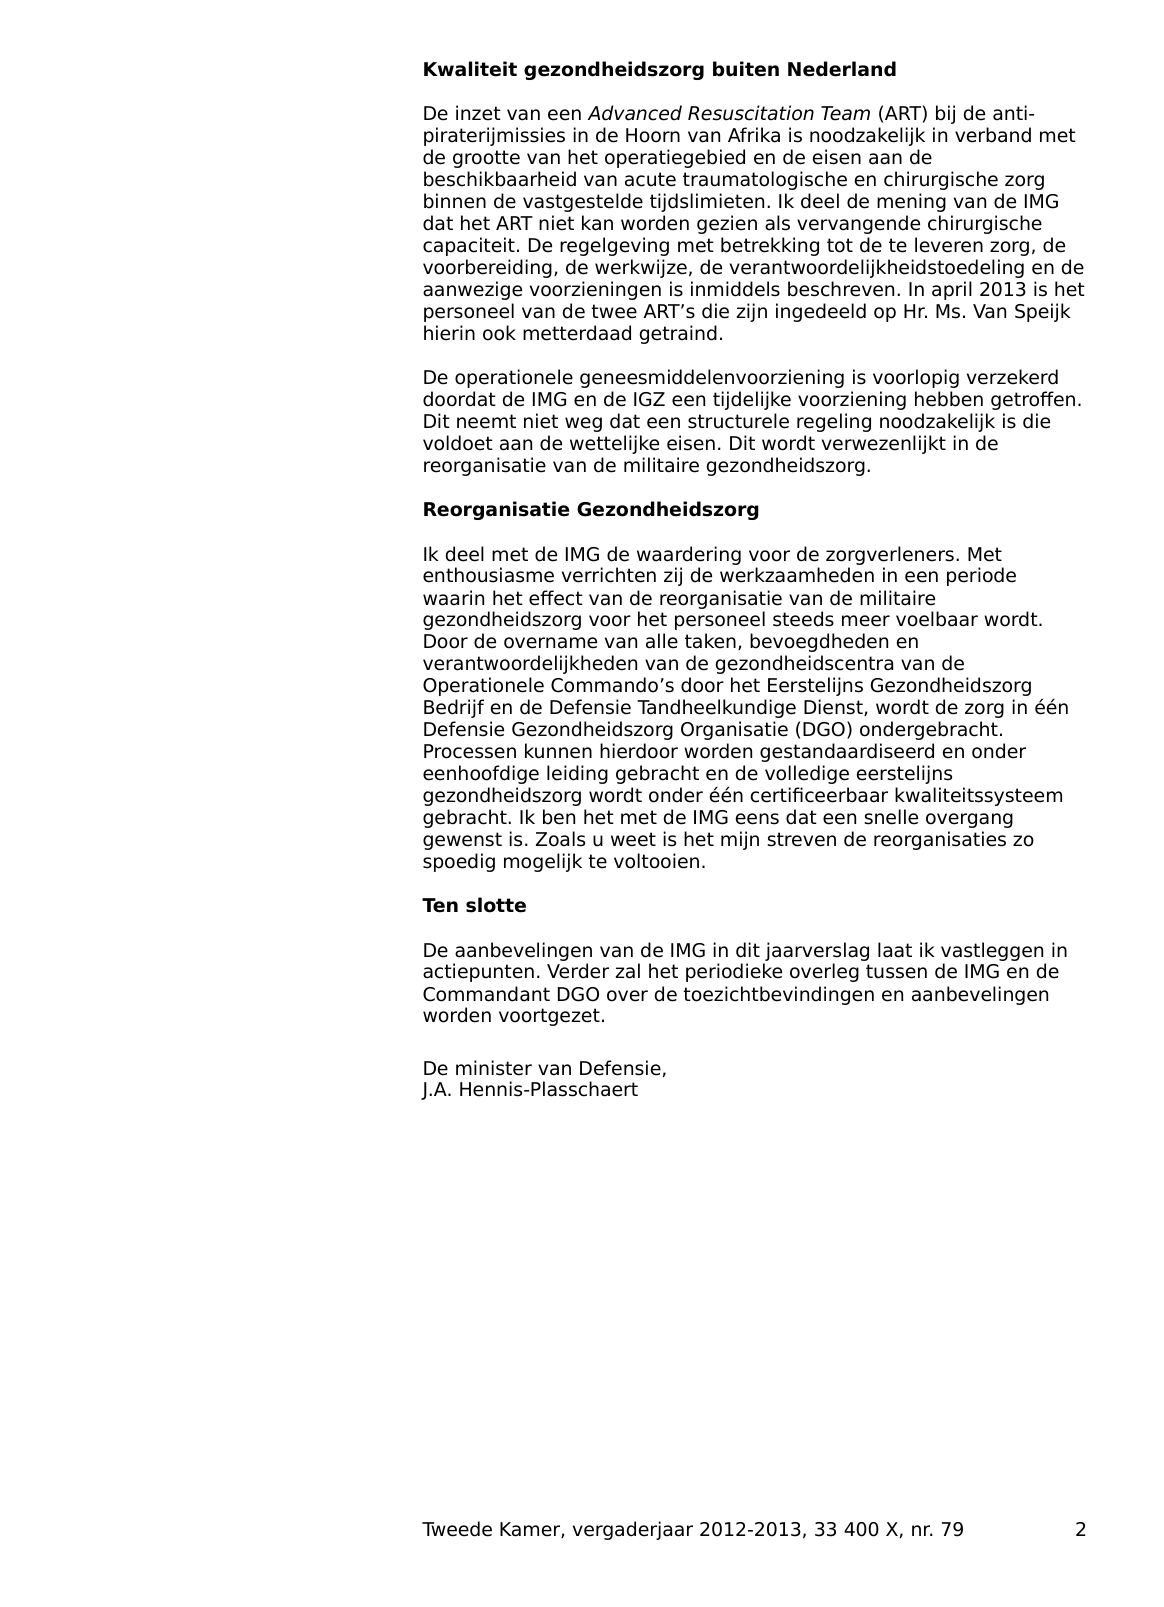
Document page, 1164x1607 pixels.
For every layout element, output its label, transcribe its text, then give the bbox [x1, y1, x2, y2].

subtitle Kwaliteit gezondheidszorg buiten Nederland [422, 59, 1087, 81]
text Ik deel met de IMG de waardering voor de zorgverleners. Met enthousiasme verrichten zij de werkzaamheden in een periode waarin het effect van de reorganisatie van de militaire gezondheidszorg voor het personeel steeds meer voelbaar wordt. Door de overname van alle taken, bevoegdheden en verantwoordelijkheden van de gezondheidscentra van de Operationele Commando’s door het Eerstelijns Gezondheidszorg Bedrijf en de Defensie Tandheelkundige Dienst, wordt de zorg in één Defensie Gezondheidszorg Organisatie (DGO) ondergebracht. Processen kunnen hierdoor worden gestandaardiseerd en onder eenhoofdige leiding gebracht en de volledige eerstelijns gezondheidszorg wordt onder één certificeerbaar kwaliteitssysteem gebracht. Ik ben het met de IMG eens dat een snelle overgang gewenst is. Zoals u weet is het mijn streven de reorganisaties zo spoedig mogelijk te voltooien. [422, 543, 1087, 873]
text De aanbevelingen van de IMG in dit jaarverslag laat ik vastleggen in actiepunten. Verder zal het periodieke overleg tussen de IMG en de Commandant DGO over de toezichtbevindingen en aanbevelingen worden voortgezet. [422, 939, 1087, 1027]
text De operationele geneesmiddelenvoorziening is voorlopig verzekerd doordat de IMG en de IGZ een tijdelijke voorziening hebben getroffen. Dit neemt niet weg dat een structurele regeling noodzakelijk is die voldoet aan de wettelijke eisen. Dit wordt verwezenlijkt in de reorganisatie van de militaire gezondheidszorg. [422, 367, 1087, 477]
text De inzet van een Advanced Resuscitation Team (ART) bij de anti-piraterijmissies in de Hoorn van Afrika is noodzakelijk in verband met de grootte van het operatiegebied en de eisen aan de beschikbaarheid van acute traumatologische en chirurgische zorg binnen de vastgestelde tijdslimieten. Ik deel de mening van de IMG dat het ART niet kan worden gezien als vervangende chirurgische capaciteit. De regelgeving met betrekking tot de te leveren zorg, de voorbereiding, de werkwijze, de verantwoordelijkheidstoedeling en de aanwezige voorzieningen is inmiddels beschreven. In april 2013 is het personeel van de twee ART’s die zijn ingedeeld op Hr. Ms. Van Speijk hierin ook metterdaad getraind. [422, 103, 1087, 345]
subtitle Ten slotte [422, 895, 1087, 917]
text De minister van Defensie, J.A. Hennis-Plasschaert [422, 1057, 1087, 1101]
subtitle Reorganisatie Gezondheidszorg [422, 499, 1087, 521]
